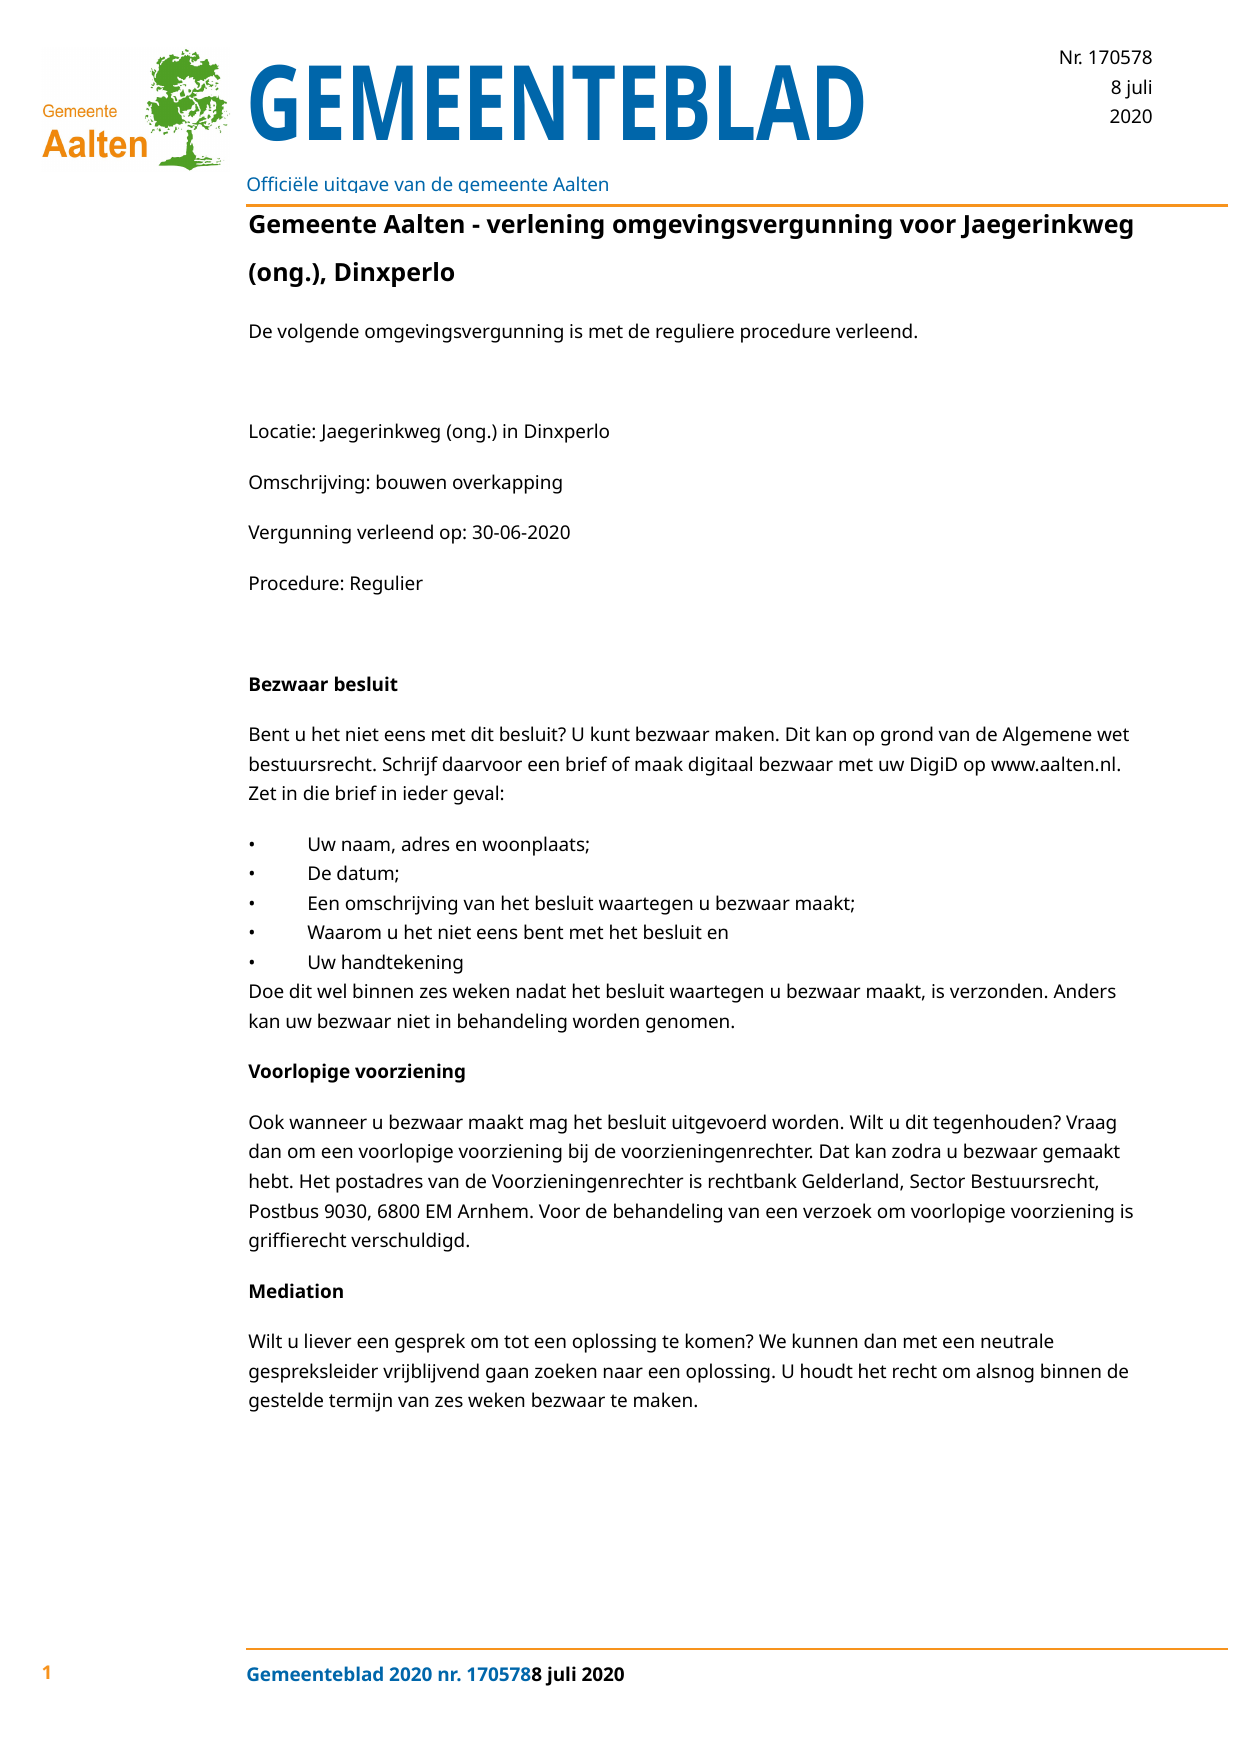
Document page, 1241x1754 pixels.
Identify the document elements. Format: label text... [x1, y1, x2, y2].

text Procedure: Regulier [248, 570, 1152, 596]
list Een omschrijving van het besluit waartegen u bezwaar maakt; [248, 890, 1152, 916]
text Doe dit wel binnen zes weken nadat het besluit waartegen u bezwaar maakt, is verzonden. Anders kan uw bezwaar niet in behandeling worden genomen. [248, 979, 1152, 1034]
text Wilt u liever een gesprek om tot een oplossing te komen? We kunnen dan met een neutrale gespreksleider vrijblijvend gaan zoeken naar een oplossing. U houdt het recht om alsnog binnen de gestelde termijn van zes weken bezwaar te maken. [248, 1328, 1152, 1413]
text De volgende omgevingsvergunning is met de reguliere procedure verleend. [248, 318, 1152, 344]
list Uw naam, adres en woonplaats; [248, 831, 1152, 857]
text Ook wanneer u bezwaar maakt mag het besluit uitgevoerd worden. Wilt u dit tegenhouden? Vraag dan om een voorlopige voorziening bij de voorzieningenrechter. Dat kan zodra u bezwaar gemaakt hebt. Het postadres van de Voorzieningenrechter is rechtbank Gelderland, Sector Bestuursrecht, Postbus 9030, 6800 EM Arnhem. Voor de behandeling van een verzoek om voorlopige voorziening is griffierecht verschuldigd. [248, 1109, 1152, 1253]
list De datum; [248, 860, 1152, 886]
text Mediation [248, 1278, 1152, 1304]
text Bezwaar besluit [248, 671, 1152, 697]
list Uw handtekening [248, 949, 1152, 975]
picture [41, 47, 231, 172]
text Locatie: Jaegerinkweg (ong.) in Dinxperlo [248, 419, 1152, 444]
text Bent u het niet eens met dit besluit? U kunt bezwaar maken. Dit kan op grond van de Algemene wet bestuursrecht. Schrijf daarvoor een brief of maak digitaal bezwaar met uw DigiD op www.aalten.nl. Zet in die brief in ieder geval: [248, 721, 1152, 806]
list Waarom u het niet eens bent met het besluit en [248, 919, 1152, 945]
text Voorlopige voorziening [248, 1059, 1152, 1084]
text Gemeente Aalten - verlening omgevingsvergunning voor Jaegerinkweg (ong.), Dinxperlo [248, 207, 1152, 288]
text Vergunning verleend op: 30-06-2020 [248, 519, 1152, 545]
text Omschrijving: bouwen overkapping [248, 469, 1152, 495]
